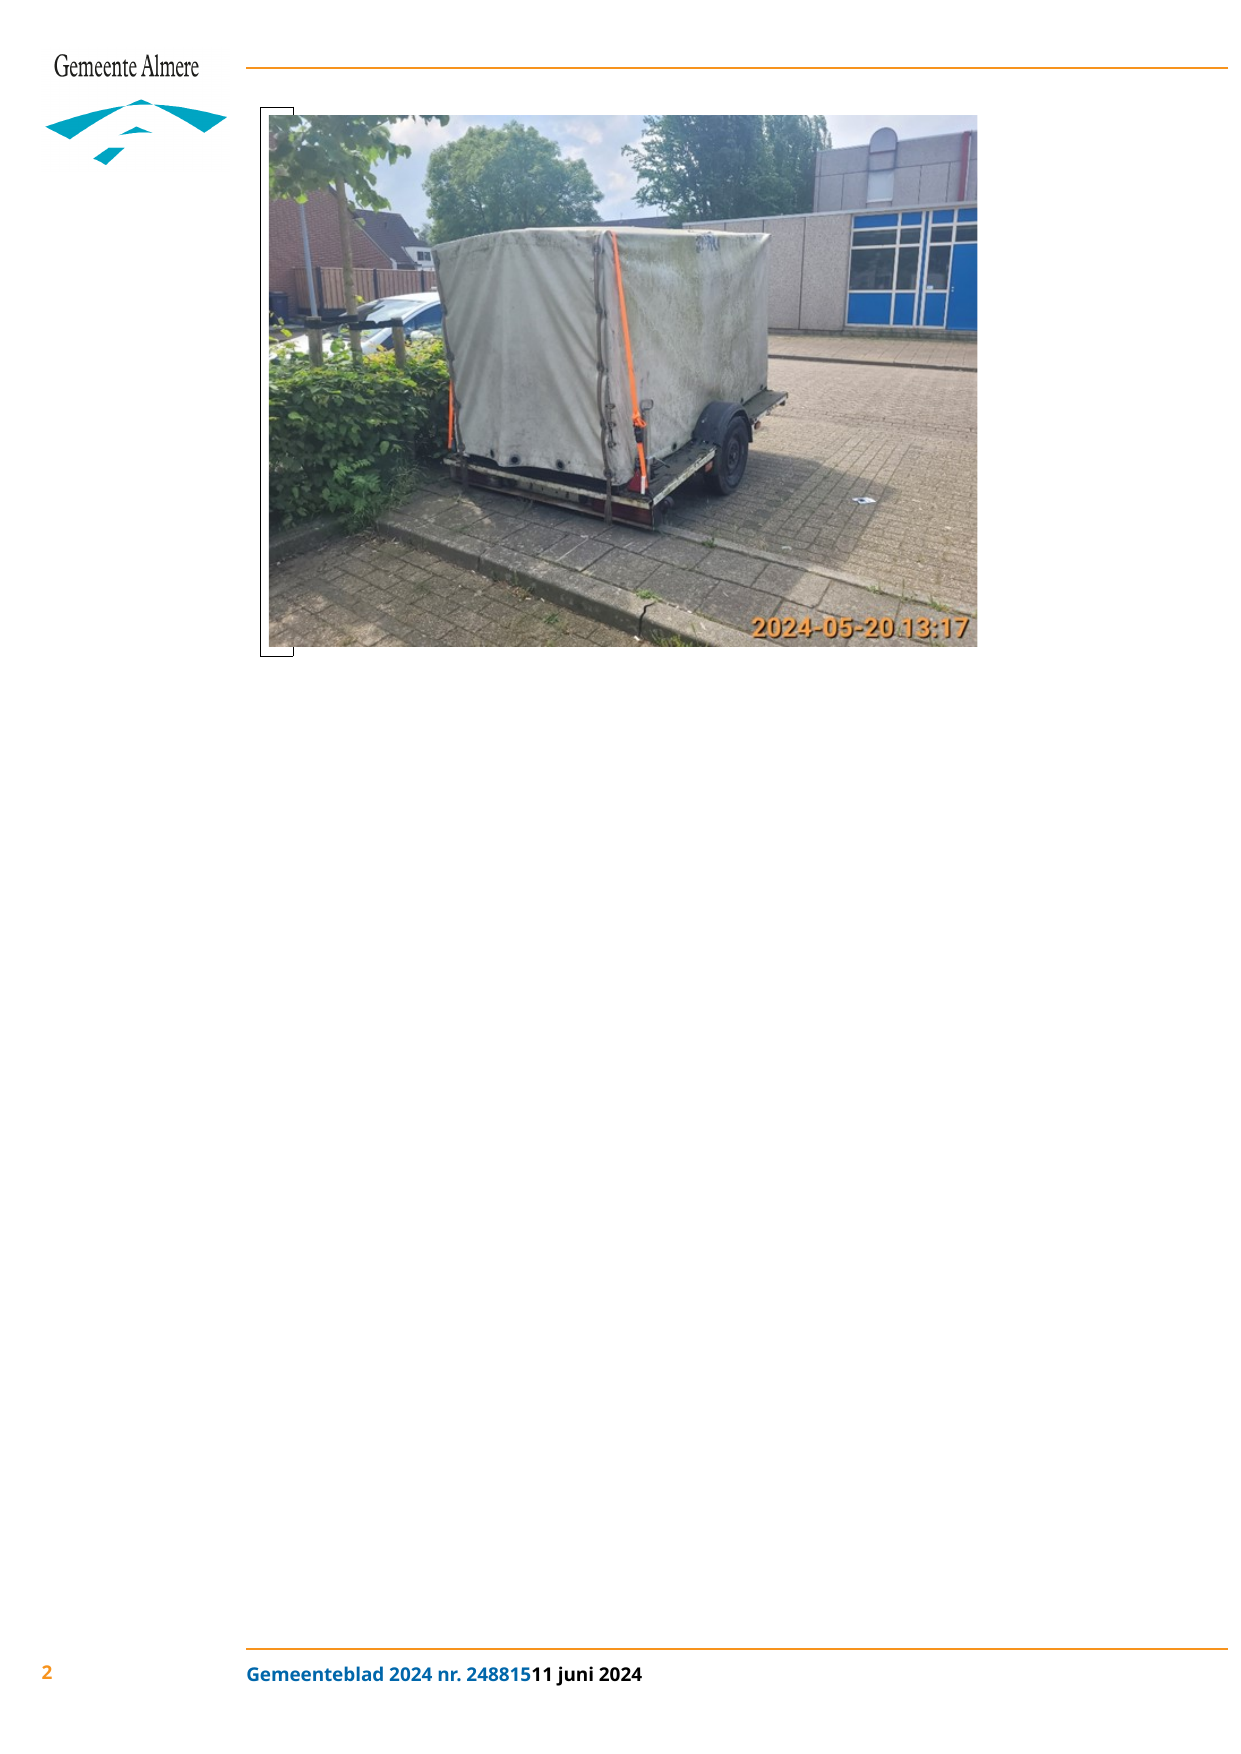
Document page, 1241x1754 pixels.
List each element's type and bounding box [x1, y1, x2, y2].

picture [268, 115, 978, 647]
picture [41, 47, 231, 172]
